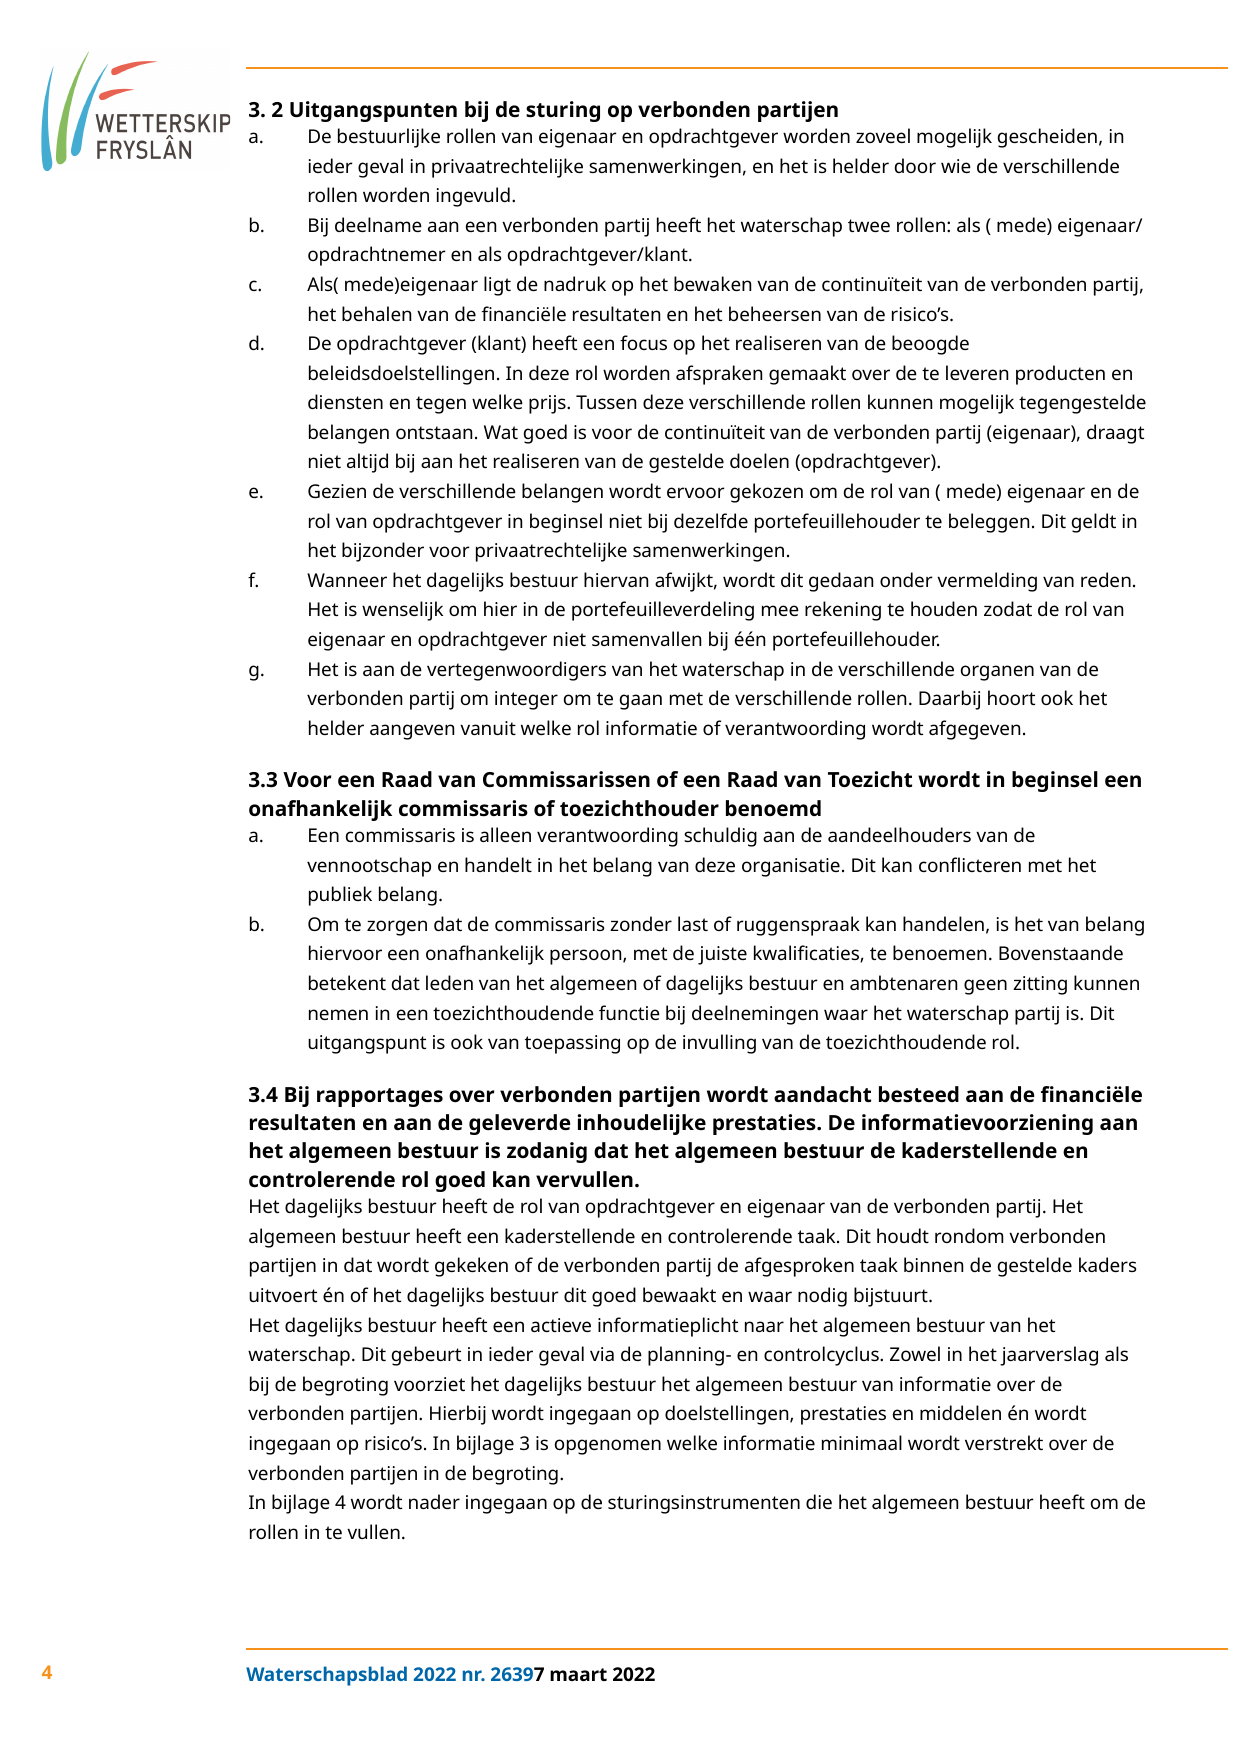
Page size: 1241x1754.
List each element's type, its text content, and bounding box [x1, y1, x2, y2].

list Als( mede)eigenaar ligt de nadruk op het bewaken van de continuïteit van de verbonden partij, het behalen van de financiële resultaten en het beheersen van de risico’s. [248, 271, 1152, 326]
list De opdrachtgever (klant) heeft een focus op het realiseren van de beoogde beleidsdoelstellingen. In deze rol worden afspraken gemaakt over de te leveren producten en diensten en tegen welke prijs. Tussen deze verschillende rollen kunnen mogelijk tegengestelde belangen ontstaan. Wat goed is voor de continuïteit van de verbonden partij (eigenaar), draagt niet altijd bij aan het realiseren van de gestelde doelen (opdrachtgever). [248, 330, 1152, 474]
list Een commissaris is alleen verantwoording schuldig aan de aandeelhouders van de vennootschap en handelt in het belang van deze organisatie. Dit kan conflicteren met het publiek belang. [248, 822, 1152, 907]
list De bestuurlijke rollen van eigenaar en opdrachtgever worden zoveel mogelijk gescheiden, in ieder geval in privaatrechtelijke samenwerkingen, en het is helder door wie de verschillende rollen worden ingevuld. [248, 123, 1152, 208]
text In bijlage 4 wordt nader ingegaan op de sturingsinstrumenten die het algemeen bestuur heeft om de rollen in te vullen. [248, 1489, 1152, 1544]
text 3.3 Voor een Raad van Commissarissen of een Raad van Toezicht wordt in beginsel een onafhankelijk commissaris of toezichthouder benoemd [248, 765, 1152, 822]
picture [41, 47, 231, 172]
text Het dagelijks bestuur heeft de rol van opdrachtgever en eigenaar van de verbonden partij. Het algemeen bestuur heeft een kaderstellende en controlerende taak. Dit houdt rondom verbonden partijen in dat wordt gekeken of de verbonden partij de afgesproken taak binnen de gestelde kaders uitvoert én of het dagelijks bestuur dit goed bewaakt en waar nodig bijstuurt. [248, 1193, 1152, 1308]
text Het dagelijks bestuur heeft een actieve informatieplicht naar het algemeen bestuur van het waterschap. Dit gebeurt in ieder geval via de planning- en controlcyclus. Zowel in het jaarverslag als bij de begroting voorziet het dagelijks bestuur het algemeen bestuur van informatie over de verbonden partijen. Hierbij wordt ingegaan op doelstellingen, prestaties en middelen én wordt ingegaan op risico’s. In bijlage 3 is opgenomen welke informatie minimaal wordt verstrekt over de verbonden partijen in de begroting. [248, 1312, 1152, 1485]
text 3.4 Bij rapportages over verbonden partijen wordt aandacht besteed aan de financiële resultaten en aan de geleverde inhoudelijke prestaties. De informatievoorziening aan het algemeen bestuur is zodanig dat het algemeen bestuur de kaderstellende en controlerende rol goed kan vervullen. [248, 1080, 1152, 1193]
list Bij deelname aan een verbonden partij heeft het waterschap twee rollen: als ( mede) eigenaar/ opdrachtnemer en als opdrachtgever/klant. [248, 212, 1152, 267]
list Om te zorgen dat de commissaris zonder last of ruggenspraak kan handelen, is het van belang hiervoor een onafhankelijk persoon, met de juiste kwalificaties, te benoemen. Bovenstaande betekent dat leden van het algemeen of dagelijks bestuur en ambtenaren geen zitting kunnen nemen in een toezichthoudende functie bij deelnemingen waar het waterschap partij is. Dit uitgangspunt is ook van toepassing op de invulling van de toezichthoudende rol. [248, 911, 1152, 1055]
list Het is aan de vertegenwoordigers van het waterschap in de verschillende organen van de verbonden partij om integer om te gaan met de verschillende rollen. Daarbij hoort ook het helder aangeven vanuit welke rol informatie of verantwoording wordt afgegeven. [248, 656, 1152, 741]
list Wanneer het dagelijks bestuur hiervan afwijkt, wordt dit gedaan onder vermelding van reden. Het is wenselijk om hier in de portefeuilleverdeling mee rekening te houden zodat de rol van eigenaar en opdrachtgever niet samenvallen bij één portefeuillehouder. [248, 567, 1152, 652]
text 3. 2 Uitgangspunten bij de sturing op verbonden partijen [248, 95, 1152, 123]
list Gezien de verschillende belangen wordt ervoor gekozen om de rol van ( mede) eigenaar en de rol van opdrachtgever in beginsel niet bij dezelfde portefeuillehouder te beleggen. Dit geldt in het bijzonder voor privaatrechtelijke samenwerkingen. [248, 478, 1152, 563]
